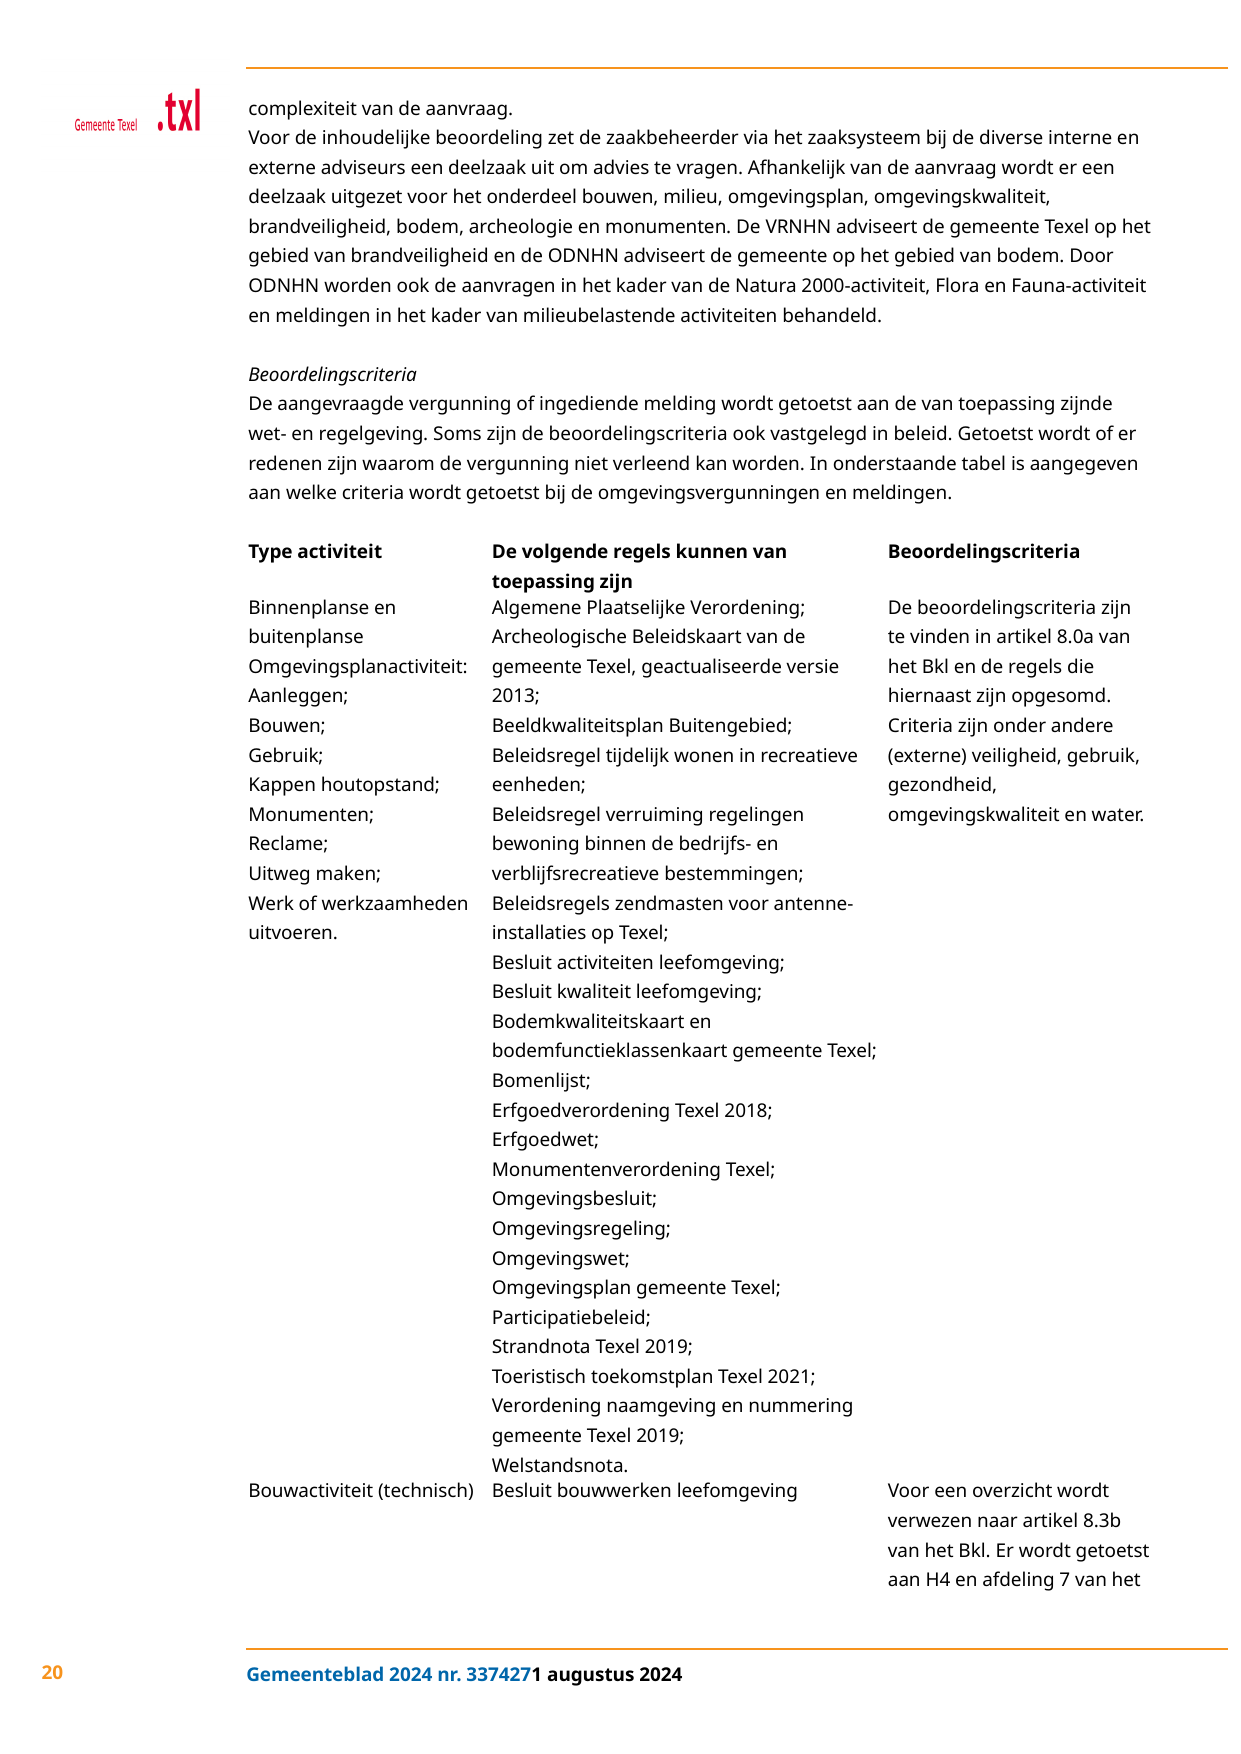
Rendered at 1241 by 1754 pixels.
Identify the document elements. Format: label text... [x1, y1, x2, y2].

table_cell Binnenplanse en buitenplanse Omgevingsplanactiviteit: Aanleggen; Bouwen; Gebruik; Kappen houtopstand; Monumenten; Reclame; Uitweg maken; Werk of werkzaamheden uitvoeren. [248, 594, 492, 1478]
text De aangevraagde vergunning of ingediende melding wordt getoetst aan de van toepassing zijnde wet- en regelgeving. Soms zijn de beoordelingscriteria ook vastgelegd in beleid. Getoetst wordt of er redenen zijn waarom de vergunning niet verleend kan worden. In onderstaande tabel is aangegeven aan welke criteria wordt getoetst bij de omgevingsvergunningen en meldingen. [248, 391, 1152, 505]
picture [41, 47, 231, 172]
table_cell Algemene Plaatselijke Verordening; Archeologische Beleidskaart van de gemeente Texel, geactualiseerde versie 2013; Beeldkwaliteitsplan Buitengebied; Beleidsregel tijdelijk wonen in recreatieve eenheden; Beleidsregel verruiming regelingen bewoning binnen de bedrijfs- en verblijfsrecreatieve bestemmingen; Beleidsregels zendmasten voor antenne-installaties op Texel; Besluit activiteiten leefomgeving; Besluit kwaliteit leefomgeving; Bodemkwaliteitskaart en bodemfunctieklassenkaart gemeente Texel; Bomenlijst; Erfgoedverordening Texel 2018; Erfgoedwet; Monumentenverordening Texel; Omgevingsbesluit; Omgevingsregeling; Omgevingswet; Omgevingsplan gemeente Texel; Participatiebeleid; Strandnota Texel 2019; Toeristisch toekomstplan Texel 2021; Verordening naamgeving en nummering gemeente Texel 2019; Welstandsnota. [492, 594, 888, 1478]
table_cell Bouwactiviteit (technisch) [248, 1478, 492, 1592]
table_header De volgende regels kunnen van toepassing zijn [492, 539, 888, 594]
table_cell Voor een overzicht wordt verwezen naar artikel 8.3b van het Bkl. Er wordt getoetst aan H4 en afdeling 7 van het [888, 1478, 1152, 1592]
table_cell Besluit bouwwerken leefomgeving [492, 1478, 888, 1592]
table_header Beoordelingscriteria [888, 539, 1152, 594]
text Beoordelingscriteria [248, 361, 1152, 387]
text Voor de inhoudelijke beoordeling zet de zaakbeheerder via het zaaksysteem bij de diverse interne en externe adviseurs een deelzaak uit om advies te vragen. Afhankelijk van de aanvraag wordt er een deelzaak uitgezet voor het onderdeel bouwen, milieu, omgevingsplan, omgevingskwaliteit, brandveiligheid, bodem, archeologie en monumenten. De VRNHN adviseert de gemeente Texel op het gebied van brandveiligheid en de ODNHN adviseert de gemeente op het gebied van bodem. Door ODNHN worden ook de aanvragen in het kader van de Natura 2000-activiteit, Flora en Fauna-activiteit en meldingen in het kader van milieubelastende activiteiten behandeld. [248, 124, 1152, 328]
table_cell De beoordelingscriteria zijn te vinden in artikel 8.0a van het Bkl en de regels die hiernaast zijn opgesomd. Criteria zijn onder andere (externe) veiligheid, gebruik, gezondheid, omgevingskwaliteit en water. [888, 594, 1152, 1478]
text complexiteit van de aanvraag. [248, 95, 1152, 121]
table_header Type activiteit [248, 539, 492, 594]
